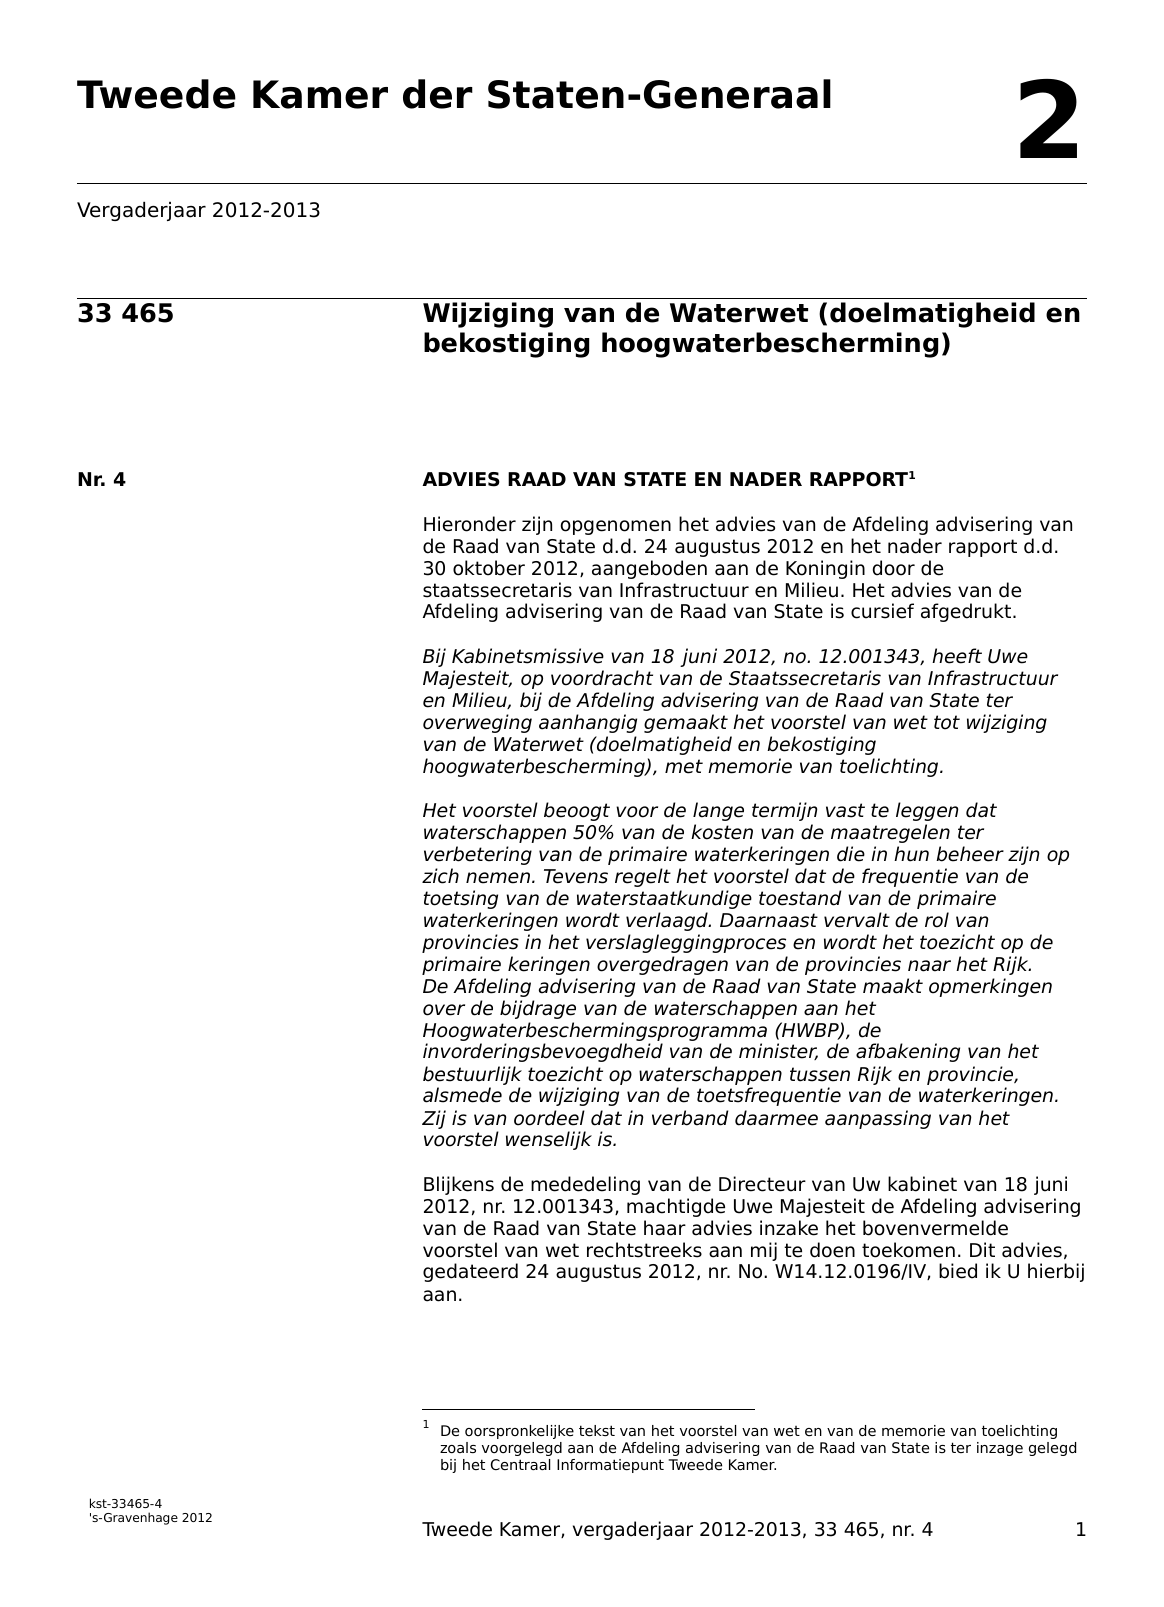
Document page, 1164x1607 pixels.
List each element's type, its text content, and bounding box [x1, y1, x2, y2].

subtitle 33 465 Wijziging van de Waterwet (doelmatigheid en bekostiging hoogwaterbescherming) [77, 299, 1087, 358]
text Blijkens de mededeling van de Directeur van Uw kabinet van 18 juni 2012, nr. 12.001343, machtigde Uwe Majesteit de Afdeling advisering van de Raad van State haar advies inzake het bovenvermelde voorstel van wet rechtstreeks aan mij te doen toekomen. Dit advies, gedateerd 24 augustus 2012, nr. No. W14.12.0196/IV, bied ik U hierbij aan. [422, 1173, 1087, 1305]
text De oorspronkelijke tekst van het voorstel van wet en van de memorie van toelichting zoals voorgelegd aan de Afdeling advisering van de Raad van State is ter inzage gelegd bij het Centraal Informatiepunt Tweede Kamer. [422, 1418, 1087, 1474]
text kst-33465-4 [88, 1497, 323, 1511]
text Bij Kabinetsmissive van 18 juni 2012, no. 12.001343, heeft Uwe Majesteit, op voordracht van de Staatssecretaris van Infrastructuur en Milieu, bij de Afdeling advisering van de Raad van State ter overweging aanhangig gemaakt het voorstel van wet tot wijziging van de Waterwet (doelmatigheid en bekostiging hoogwaterbescherming), met memorie van toelichting. [422, 646, 1087, 777]
table_cell Vergaderjaar 2012-2013 [77, 184, 1087, 298]
table_header Tweede Kamer der Staten-Generaal [77, 59, 886, 183]
text Het voorstel beoogt voor de lange termijn vast te leggen dat waterschappen 50% van de kosten van de maatregelen ter verbetering van de primaire waterkeringen die in hun beheer zijn op zich nemen. Tevens regelt het voorstel dat de frequentie van de toetsing van de waterstaatkundige toestand van de primaire waterkeringen wordt verlaagd. Daarnaast vervalt de rol van provincies in het verslagleggingproces en wordt het toezicht op de primaire keringen overgedragen van de provincies naar het Rijk. [422, 800, 1087, 976]
text 's-Gravenhage 2012 [88, 1511, 323, 1525]
text Hieronder zijn opgenomen het advies van de Afdeling advisering van de Raad van State d.d. 24 augustus 2012 en het nader rapport d.d. 30 oktober 2012, aangeboden aan de Koningin door de staatssecretaris van Infrastructuur en Milieu. Het advies van de Afdeling advisering van de Raad van State is cursief afgedrukt. [422, 513, 1087, 623]
text De Afdeling advisering van de Raad van State maakt opmerkingen over de bijdrage van de waterschappen aan het Hoogwaterbeschermingsprogramma (HWBP), de invorderingsbevoegdheid van de minister, de afbakening van het bestuurlijk toezicht op waterschappen tussen Rijk en provincie, alsmede de wijziging van de toetsfrequentie van de waterkeringen. Zij is van oordeel dat in verband daarmee aanpassing van het voorstel wenselijk is. [422, 976, 1087, 1151]
table_header 2 [886, 59, 1087, 183]
subtitle Nr. 4 ADVIES RAAD VAN STATE EN NADER RAPPORT [77, 469, 1087, 491]
